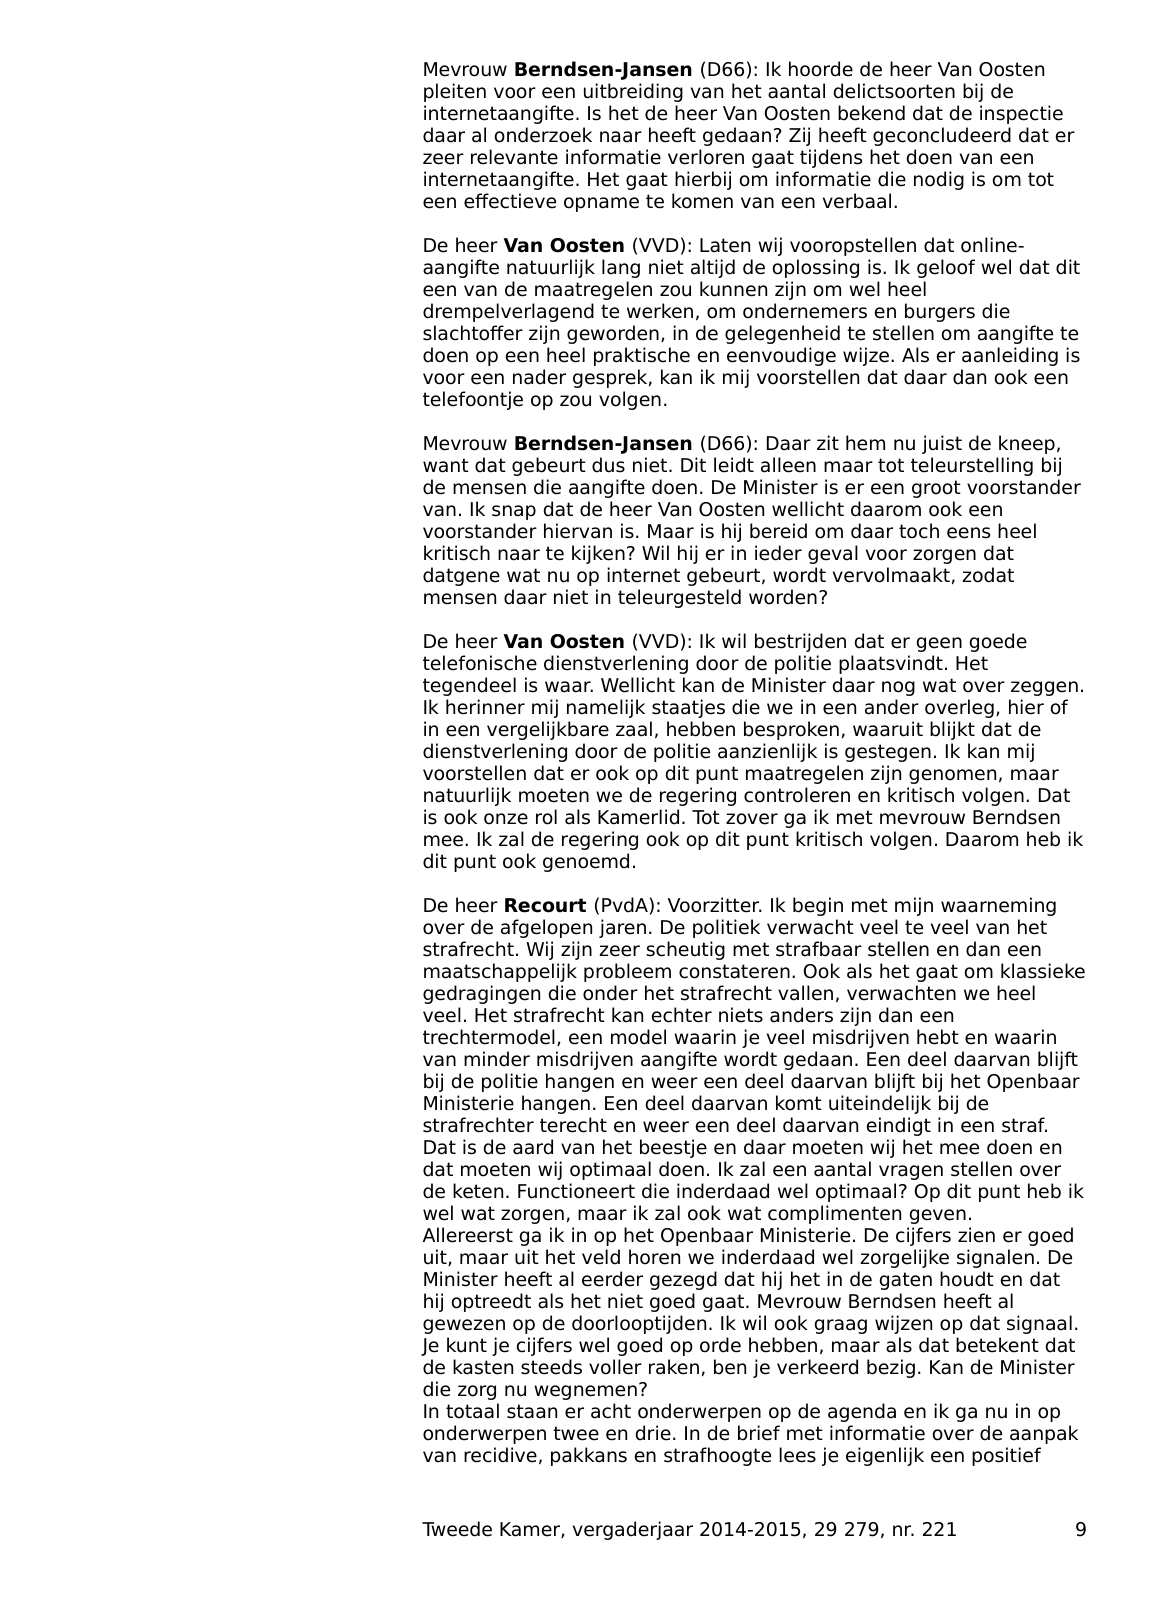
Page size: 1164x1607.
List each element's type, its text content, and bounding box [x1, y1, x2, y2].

text Allereerst ga ik in op het Openbaar Ministerie. De cijfers zien er goed uit, maar uit het veld horen we inderdaad wel zorgelijke signalen. De Minister heeft al eerder gezegd dat hij het in de gaten houdt en dat hij optreedt als het niet goed gaat. Mevrouw Berndsen heeft al gewezen op de doorlooptijden. Ik wil ook graag wijzen op dat signaal. Je kunt je cijfers wel goed op orde hebben, maar als dat betekent dat de kasten steeds voller raken, ben je verkeerd bezig. Kan de Minister die zorg nu wegnemen? [422, 1225, 1087, 1401]
text In totaal staan er acht onderwerpen op de agenda en ik ga nu in op onderwerpen twee en drie. In de brief met informatie over de aanpak van recidive, pakkans en strafhoogte lees je eigenlijk een positief [422, 1401, 1087, 1467]
text De heer Van Oosten (VVD): Laten wij vooropstellen dat online-aangifte natuurlijk lang niet altijd de oplossing is. Ik geloof wel dat dit een van de maatregelen zou kunnen zijn om wel heel drempelverlagend te werken, om ondernemers en burgers die slachtoffer zijn geworden, in de gelegenheid te stellen om aangifte te doen op een heel praktische en eenvoudige wijze. Als er aanleiding is voor een nader gesprek, kan ik mij voorstellen dat daar dan ook een telefoontje op zou volgen. [422, 235, 1087, 411]
text De heer Recourt (PvdA): Voorzitter. Ik begin met mijn waarneming over de afgelopen jaren. De politiek verwacht veel te veel van het strafrecht. Wij zijn zeer scheutig met strafbaar stellen en dan een maatschappelijk probleem constateren. Ook als het gaat om klassieke gedragingen die onder het strafrecht vallen, verwachten we heel veel. Het strafrecht kan echter niets anders zijn dan een trechtermodel, een model waarin je veel misdrijven hebt en waarin van minder misdrijven aangifte wordt gedaan. Een deel daarvan blijft bij de politie hangen en weer een deel daarvan blijft bij het Openbaar Ministerie hangen. Een deel daarvan komt uiteindelijk bij de strafrechter terecht en weer een deel daarvan eindigt in een straf. Dat is de aard van het beestje en daar moeten wij het mee doen en dat moeten wij optimaal doen. Ik zal een aantal vragen stellen over de keten. Functioneert die inderdaad wel optimaal? Op dit punt heb ik wel wat zorgen, maar ik zal ook wat complimenten geven. [422, 895, 1087, 1225]
text Mevrouw Berndsen-Jansen (D66): Daar zit hem nu juist de kneep, want dat gebeurt dus niet. Dit leidt alleen maar tot teleurstelling bij de mensen die aangifte doen. De Minister is er een groot voorstander van. Ik snap dat de heer Van Oosten wellicht daarom ook een voorstander hiervan is. Maar is hij bereid om daar toch eens heel kritisch naar te kijken? Wil hij er in ieder geval voor zorgen dat datgene wat nu op internet gebeurt, wordt vervolmaakt, zodat mensen daar niet in teleurgesteld worden? [422, 433, 1087, 609]
text De heer Van Oosten (VVD): Ik wil bestrijden dat er geen goede telefonische dienstverlening door de politie plaatsvindt. Het tegendeel is waar. Wellicht kan de Minister daar nog wat over zeggen. Ik herinner mij namelijk staatjes die we in een ander overleg, hier of in een vergelijkbare zaal, hebben besproken, waaruit blijkt dat de dienstverlening door de politie aanzienlijk is gestegen. Ik kan mij voorstellen dat er ook op dit punt maatregelen zijn genomen, maar natuurlijk moeten we de regering controleren en kritisch volgen. Dat is ook onze rol als Kamerlid. Tot zover ga ik met mevrouw Berndsen mee. Ik zal de regering ook op dit punt kritisch volgen. Daarom heb ik dit punt ook genoemd. [422, 631, 1087, 873]
text Mevrouw Berndsen-Jansen (D66): Ik hoorde de heer Van Oosten pleiten voor een uitbreiding van het aantal delictsoorten bij de internetaangifte. Is het de heer Van Oosten bekend dat de inspectie daar al onderzoek naar heeft gedaan? Zij heeft geconcludeerd dat er zeer relevante informatie verloren gaat tijdens het doen van een internetaangifte. Het gaat hierbij om informatie die nodig is om tot een effectieve opname te komen van een verbaal. [422, 59, 1087, 213]
